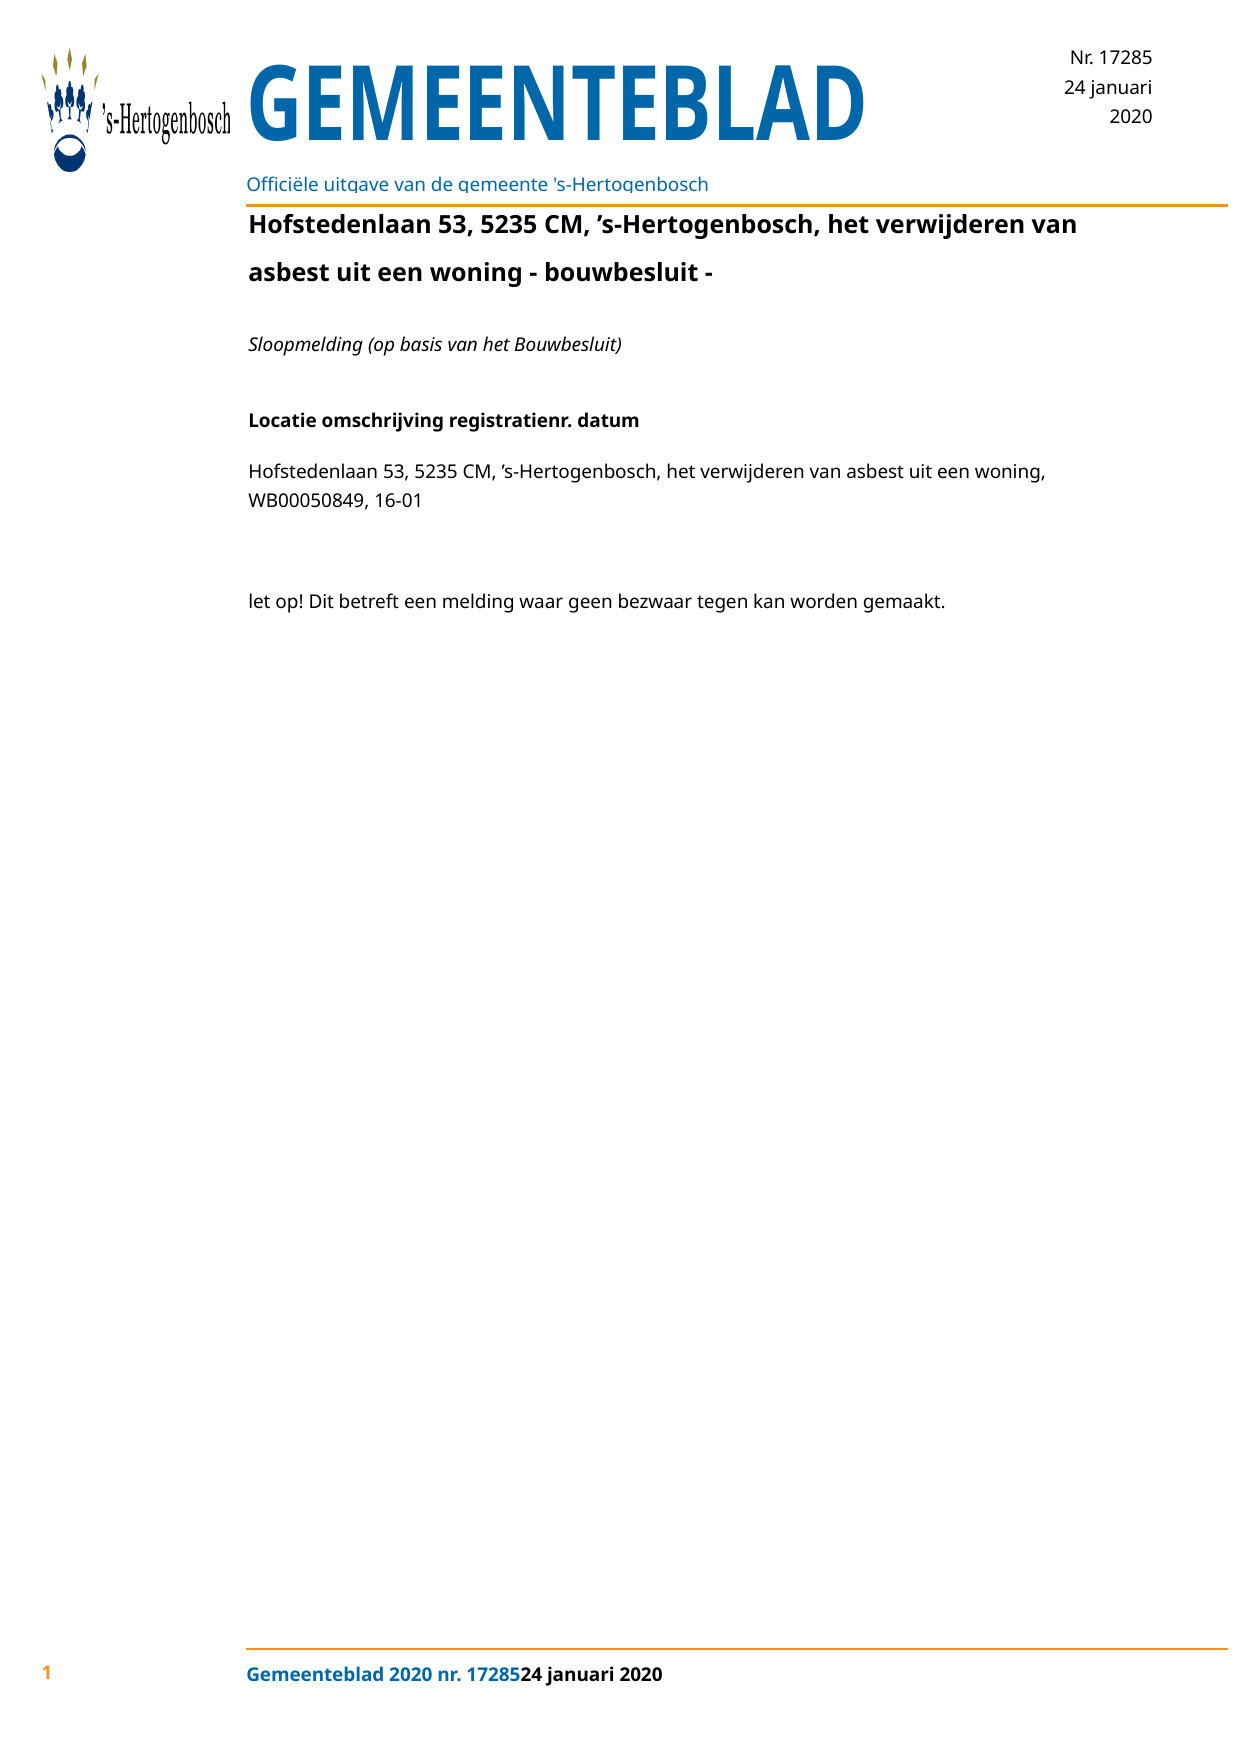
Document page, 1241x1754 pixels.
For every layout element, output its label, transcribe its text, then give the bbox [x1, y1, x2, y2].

picture [41, 47, 231, 172]
text let op! Dit betreft een melding waar geen bezwaar tegen kan worden gemaakt. [248, 588, 1152, 614]
text Locatie omschrijving registratienr. datum [248, 408, 1152, 433]
text Sloopmelding (op basis van het Bouwbesluit) [248, 331, 1152, 357]
text Hofstedenlaan 53, 5235 CM, ’s-Hertogenbosch, het verwijderen van asbest uit een woning, WB00050849, 16-01 [248, 458, 1152, 513]
text Hofstedenlaan 53, 5235 CM, ’s-Hertogenbosch, het verwijderen van asbest uit een woning - bouwbesluit - [248, 207, 1152, 288]
